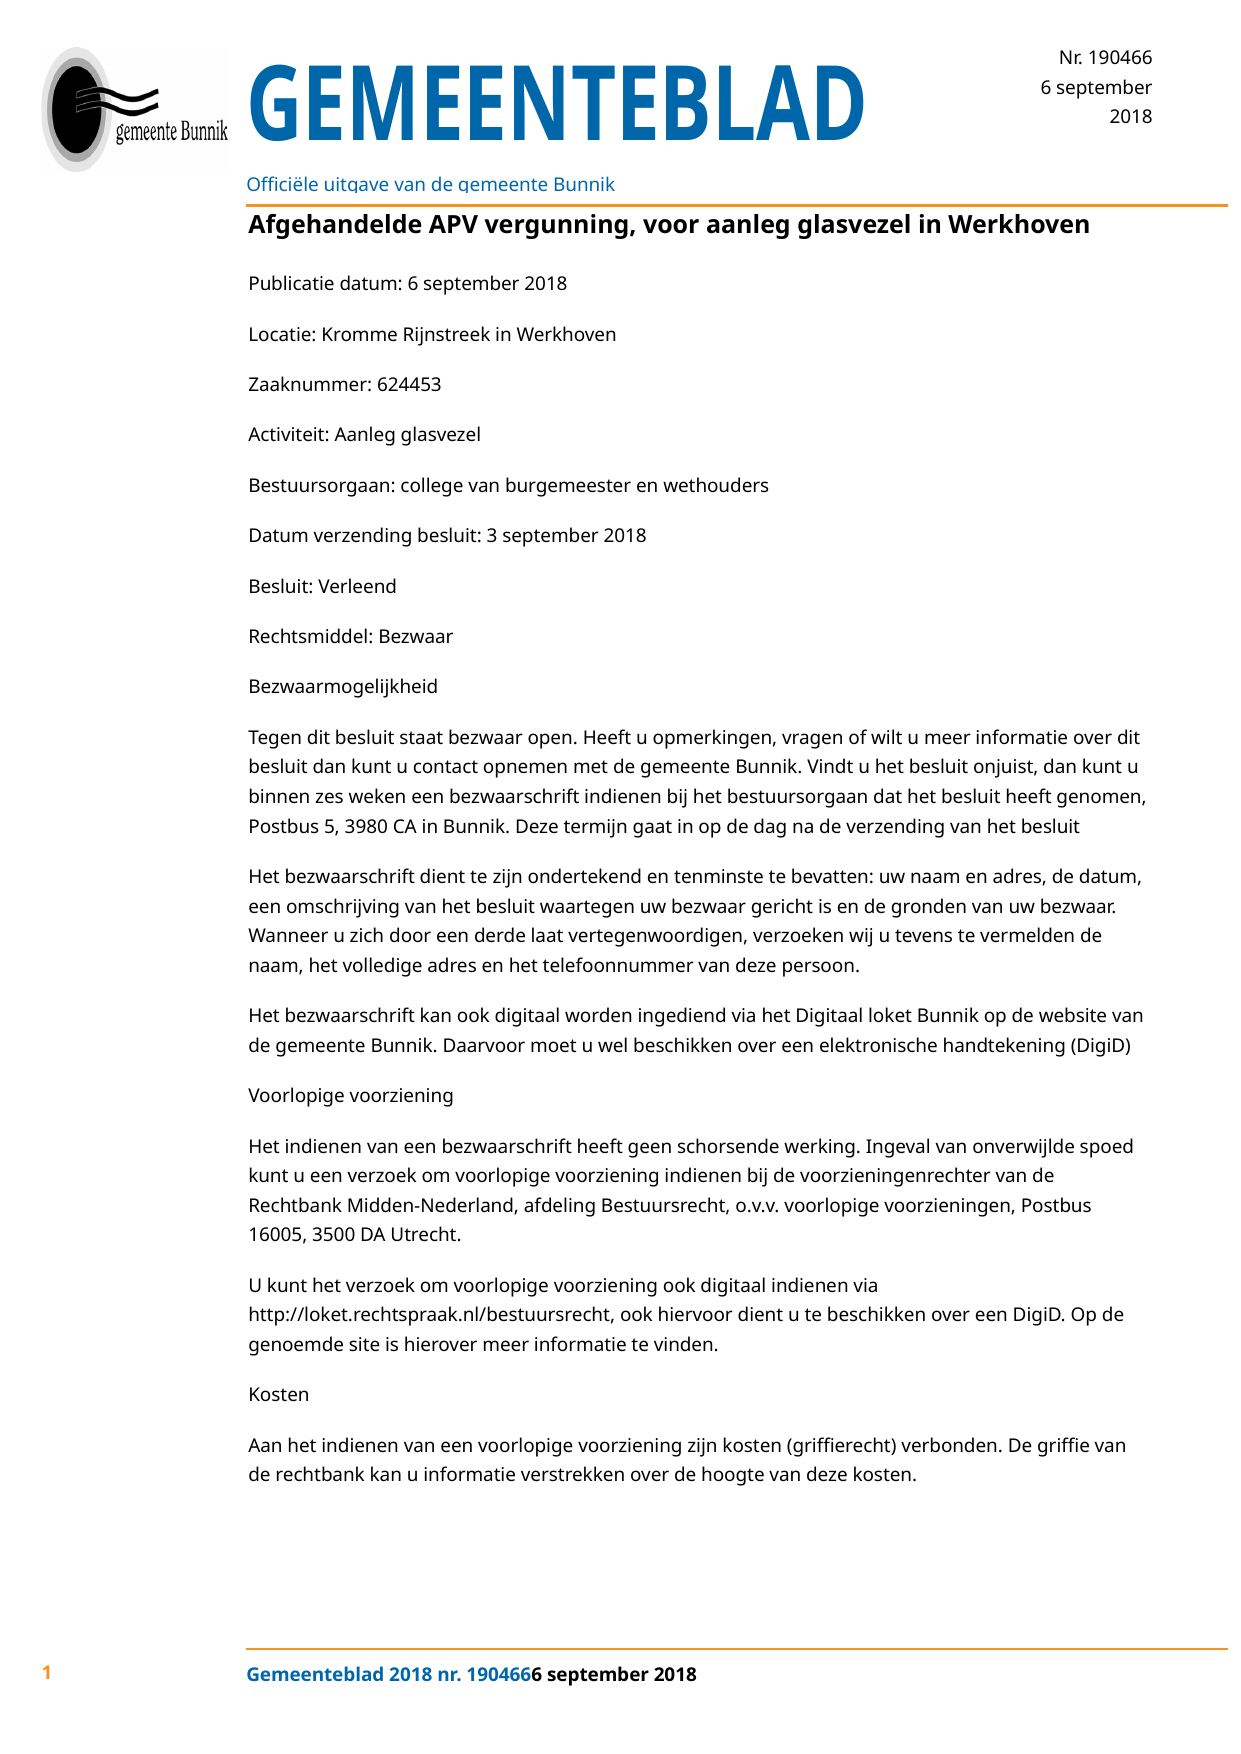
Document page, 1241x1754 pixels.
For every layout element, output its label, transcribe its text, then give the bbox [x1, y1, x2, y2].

text Datum verzending besluit: 3 september 2018 [248, 522, 1152, 548]
text U kunt het verzoek om voorlopige voorziening ook digitaal indienen via http://loket.rechtspraak.nl/bestuursrecht, ook hiervoor dient u te beschikken over een DigiD. Op de genoemde site is hierover meer informatie te vinden. [248, 1272, 1152, 1357]
text Kosten [248, 1382, 1152, 1407]
picture [41, 47, 231, 172]
text Bestuursorgaan: college van burgemeester en wethouders [248, 472, 1152, 498]
text Tegen dit besluit staat bezwaar open. Heeft u opmerkingen, vragen of wilt u meer informatie over dit besluit dan kunt u contact opnemen met de gemeente Bunnik. Vindt u het besluit onjuist, dan kunt u binnen zes weken een bezwaarschrift indienen bij het bestuursorgaan dat het besluit heeft genomen, Postbus 5, 3980 CA in Bunnik. Deze termijn gaat in op de dag na de verzending van het besluit [248, 724, 1152, 838]
text Afgehandelde APV vergunning, voor aanleg glasvezel in Werkhoven [248, 207, 1152, 241]
text Bezwaarmogelijkheid [248, 674, 1152, 699]
text Voorlopige voorziening [248, 1082, 1152, 1108]
text Het bezwaarschrift kan ook digitaal worden ingediend via het Digitaal loket Bunnik op de website van de gemeente Bunnik. Daarvoor moet u wel beschikken over een elektronische handtekening (DigiD) [248, 1002, 1152, 1058]
text Besluit: Verleend [248, 573, 1152, 598]
text Het bezwaarschrift dient te zijn ondertekend en tenminste te bevatten: uw naam en adres, de datum, een omschrijving van het besluit waartegen uw bezwaar gericht is en de gronden van uw bezwaar. Wanneer u zich door een derde laat vertegenwoordigen, verzoeken wij u tevens te vermelden de naam, het volledige adres en het telefoonnummer van deze persoon. [248, 863, 1152, 978]
text Aan het indienen van een voorlopige voorziening zijn kosten (griffierecht) verbonden. De griffie van de rechtbank kan u informatie verstrekken over de hoogte van deze kosten. [248, 1432, 1152, 1487]
text Activiteit: Aanleg glasvezel [248, 422, 1152, 447]
text Zaaknummer: 624453 [248, 371, 1152, 397]
text Locatie: Kromme Rijnstreek in Werkhoven [248, 321, 1152, 346]
text Rechtsmiddel: Bezwaar [248, 623, 1152, 649]
text Het indienen van een bezwaarschrift heeft geen schorsende werking. Ingeval van onverwijlde spoed kunt u een verzoek om voorlopige voorziening indienen bij de voorzieningenrechter van de Rechtbank Midden-Nederland, afdeling Bestuursrecht, o.v.v. voorlopige voorzieningen, Postbus 16005, 3500 DA Utrecht. [248, 1133, 1152, 1247]
text Publicatie datum: 6 september 2018 [248, 270, 1152, 296]
